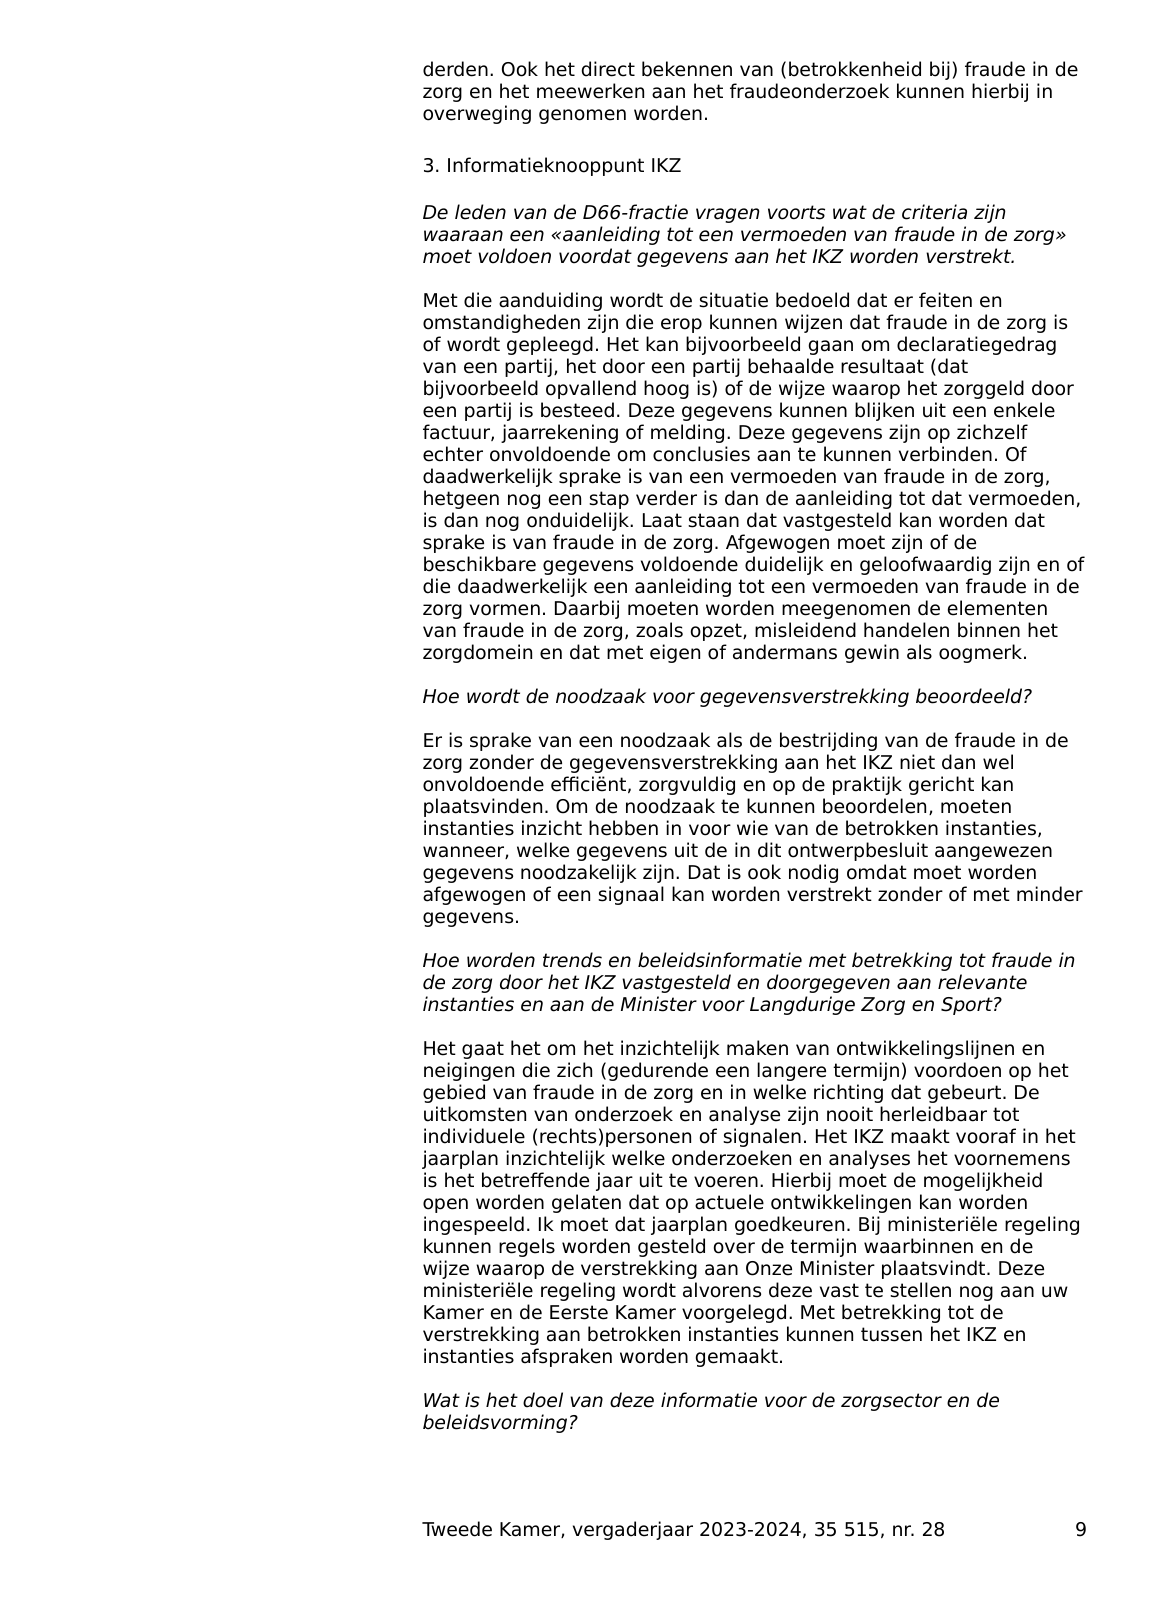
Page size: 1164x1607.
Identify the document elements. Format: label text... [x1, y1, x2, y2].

text Er is sprake van een noodzaak als de bestrijding van de fraude in de zorg zonder de gegevensverstrekking aan het IKZ niet dan wel onvoldoende efficiënt, zorgvuldig en op de praktijk gericht kan plaatsvinden. Om de noodzaak te kunnen beoordelen, moeten instanties inzicht hebben in voor wie van de betrokken instanties, wanneer, welke gegevens uit de in dit ontwerpbesluit aangewezen gegevens noodzakelijk zijn. Dat is ook nodig omdat moet worden afgewogen of een signaal kan worden verstrekt zonder of met minder gegevens. [422, 730, 1087, 928]
text Hoe worden trends en beleidsinformatie met betrekking tot fraude in de zorg door het IKZ vastgesteld en doorgegeven aan relevante instanties en aan de Minister voor Langdurige Zorg en Sport? [422, 950, 1087, 1016]
text Hoe wordt de noodzaak voor gegevensverstrekking beoordeeld? [422, 686, 1087, 708]
text De leden van de D66-fractie vragen voorts wat de criteria zijn waaraan een «aanleiding tot een vermoeden van fraude in de zorg» moet voldoen voordat gegevens aan het IKZ worden verstrekt. [422, 202, 1087, 268]
text derden. Ook het direct bekennen van (betrokkenheid bij) fraude in de zorg en het meewerken aan het fraudeonderzoek kunnen hierbij in overweging genomen worden. [422, 59, 1087, 125]
text Het gaat het om het inzichtelijk maken van ontwikkelingslijnen en neigingen die zich (gedurende een langere termijn) voordoen op het gebied van fraude in de zorg en in welke richting dat gebeurt. De uitkomsten van onderzoek en analyse zijn nooit herleidbaar tot individuele (rechts)personen of signalen. Het IKZ maakt vooraf in het jaarplan inzichtelijk welke onderzoeken en analyses het voornemens is het betreffende jaar uit te voeren. Hierbij moet de mogelijkheid open worden gelaten dat op actuele ontwikkelingen kan worden ingespeeld. Ik moet dat jaarplan goedkeuren. Bij ministeriële regeling kunnen regels worden gesteld over de termijn waarbinnen en de wijze waarop de verstrekking aan Onze Minister plaatsvindt. Deze ministeriële regeling wordt alvorens deze vast te stellen nog aan uw Kamer en de Eerste Kamer voorgelegd. Met betrekking tot de verstrekking aan betrokken instanties kunnen tussen het IKZ en instanties afspraken worden gemaakt. [422, 1038, 1087, 1368]
text Met die aanduiding wordt de situatie bedoeld dat er feiten en omstandigheden zijn die erop kunnen wijzen dat fraude in de zorg is of wordt gepleegd. Het kan bijvoorbeeld gaan om declaratiegedrag van een partij, het door een partij behaalde resultaat (dat bijvoorbeeld opvallend hoog is) of de wijze waarop het zorggeld door een partij is besteed. Deze gegevens kunnen blijken uit een enkele factuur, jaarrekening of melding. Deze gegevens zijn op zichzelf echter onvoldoende om conclusies aan te kunnen verbinden. Of daadwerkelijk sprake is van een vermoeden van fraude in de zorg, hetgeen nog een stap verder is dan de aanleiding tot dat vermoeden, is dan nog onduidelijk. Laat staan dat vastgesteld kan worden dat sprake is van fraude in de zorg. Afgewogen moet zijn of de beschikbare gegevens voldoende duidelijk en geloofwaardig zijn en of die daadwerkelijk een aanleiding tot een vermoeden van fraude in de zorg vormen. Daarbij moeten worden meegenomen de elementen van fraude in de zorg, zoals opzet, misleidend handelen binnen het zorgdomein en dat met eigen of andermans gewin als oogmerk. [422, 290, 1087, 664]
text Wat is het doel van deze informatie voor de zorgsector en de beleidsvorming? [422, 1390, 1087, 1434]
subtitle 3. Informatieknooppunt IKZ [422, 155, 1087, 177]
